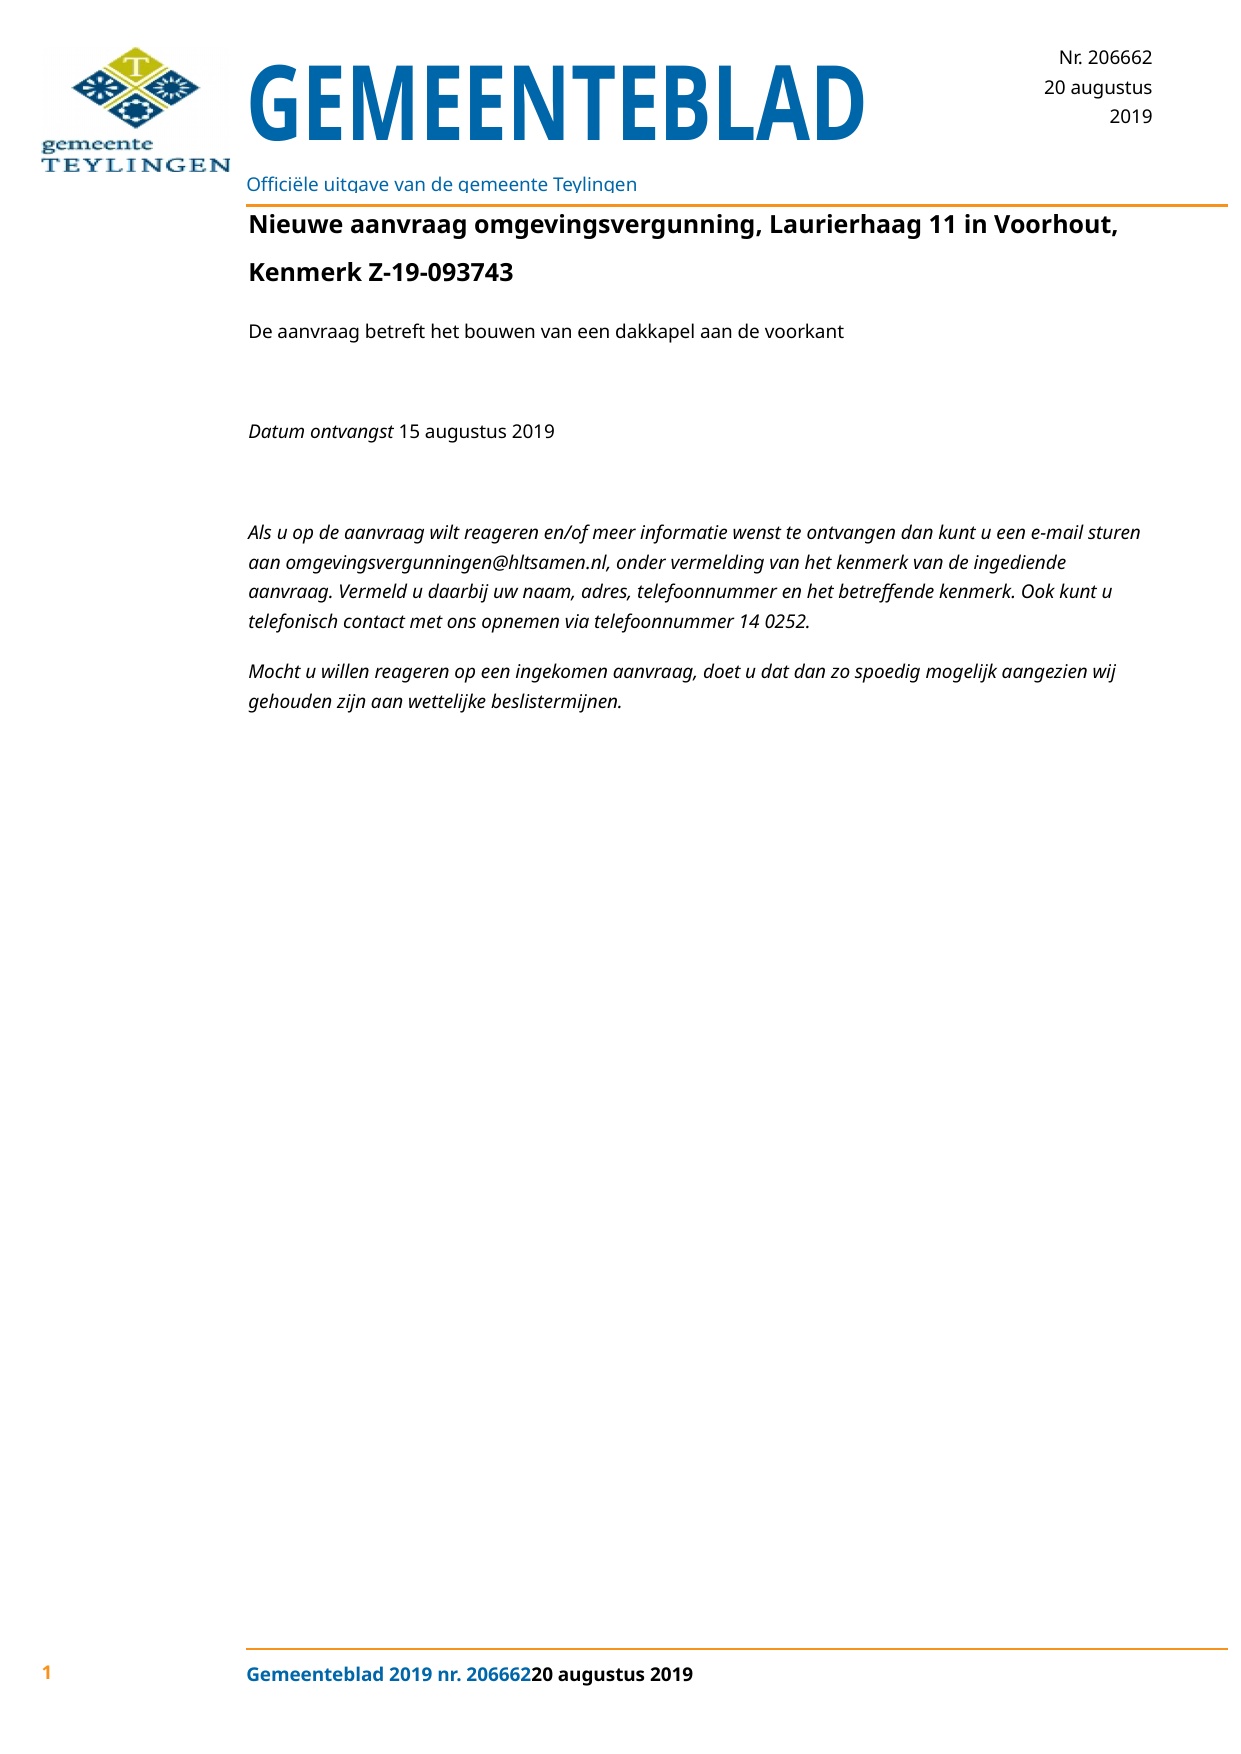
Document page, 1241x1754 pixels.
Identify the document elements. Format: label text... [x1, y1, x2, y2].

text Mocht u willen reageren op een ingekomen aanvraag, doet u dat dan zo spoedig mogelijk aangezien wij gehouden zijn aan wettelijke beslistermijnen. [248, 659, 1152, 714]
text Als u op de aanvraag wilt reageren en/of meer informatie wenst te ontvangen dan kunt u een e-mail sturen aan omgevingsvergunningen@hltsamen.nl, onder vermelding van het kenmerk van de ingediende aanvraag. Vermeld u daarbij uw naam, adres, telefoonnummer en het betreffende kenmerk. Ook kunt u telefonisch contact met ons opnemen via telefoonnummer 14 0252. [248, 519, 1152, 634]
text De aanvraag betreft het bouwen van een dakkapel aan de voorkant [248, 318, 1152, 344]
text Nieuwe aanvraag omgevingsvergunning, Laurierhaag 11 in Voorhout, Kenmerk Z-19-093743 [248, 207, 1152, 288]
text Datum ontvangst 15 augustus 2019 [248, 419, 1152, 444]
picture [41, 47, 231, 172]
